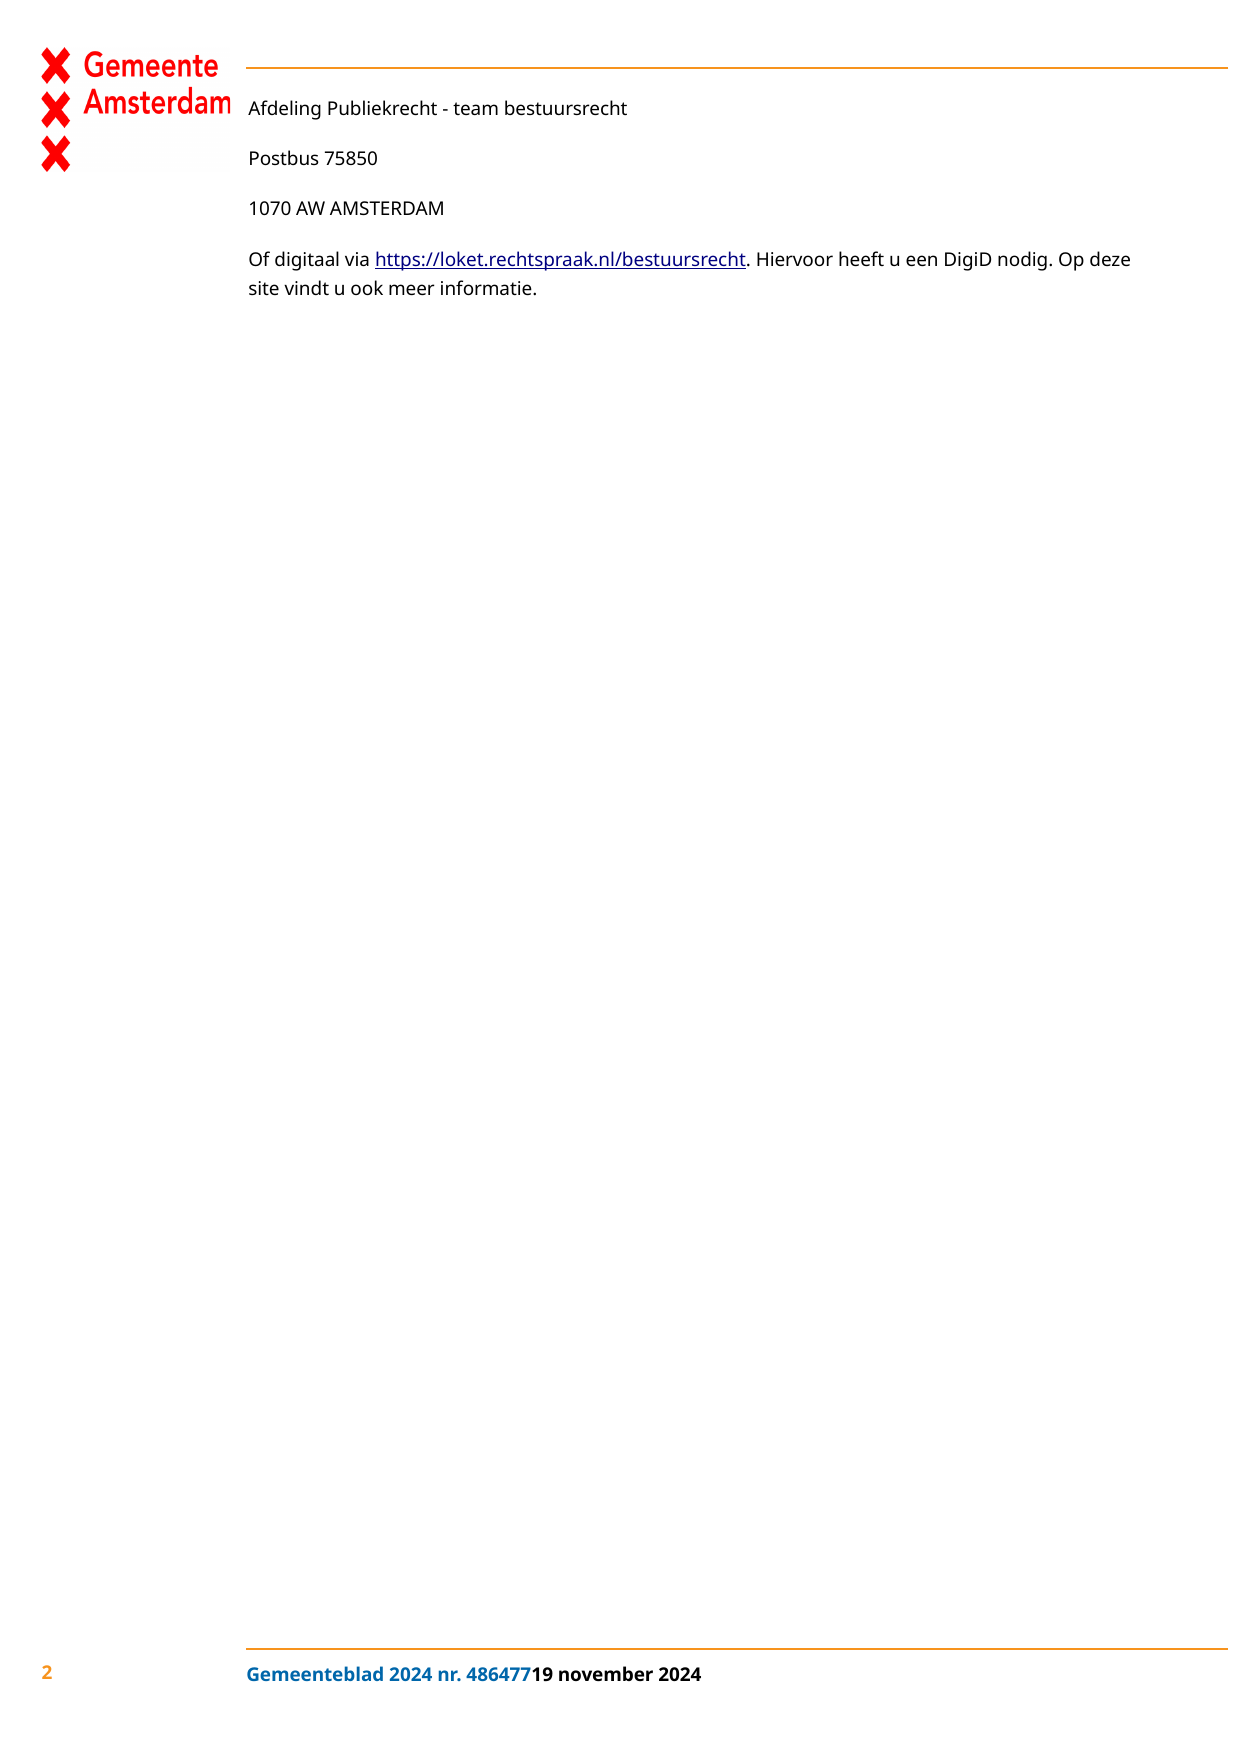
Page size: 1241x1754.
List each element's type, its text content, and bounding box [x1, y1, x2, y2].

text Postbus 75850 [248, 145, 1152, 171]
text Of digitaal via https://loket.rechtspraak.nl/bestuursrecht. Hiervoor heeft u een DigiD nodig. Op deze site vindt u ook meer informatie. [248, 246, 1152, 301]
text Afdeling Publiekrecht - team bestuursrecht [248, 95, 1152, 121]
text 1070 AW AMSTERDAM [248, 196, 1152, 221]
picture [41, 47, 231, 172]
